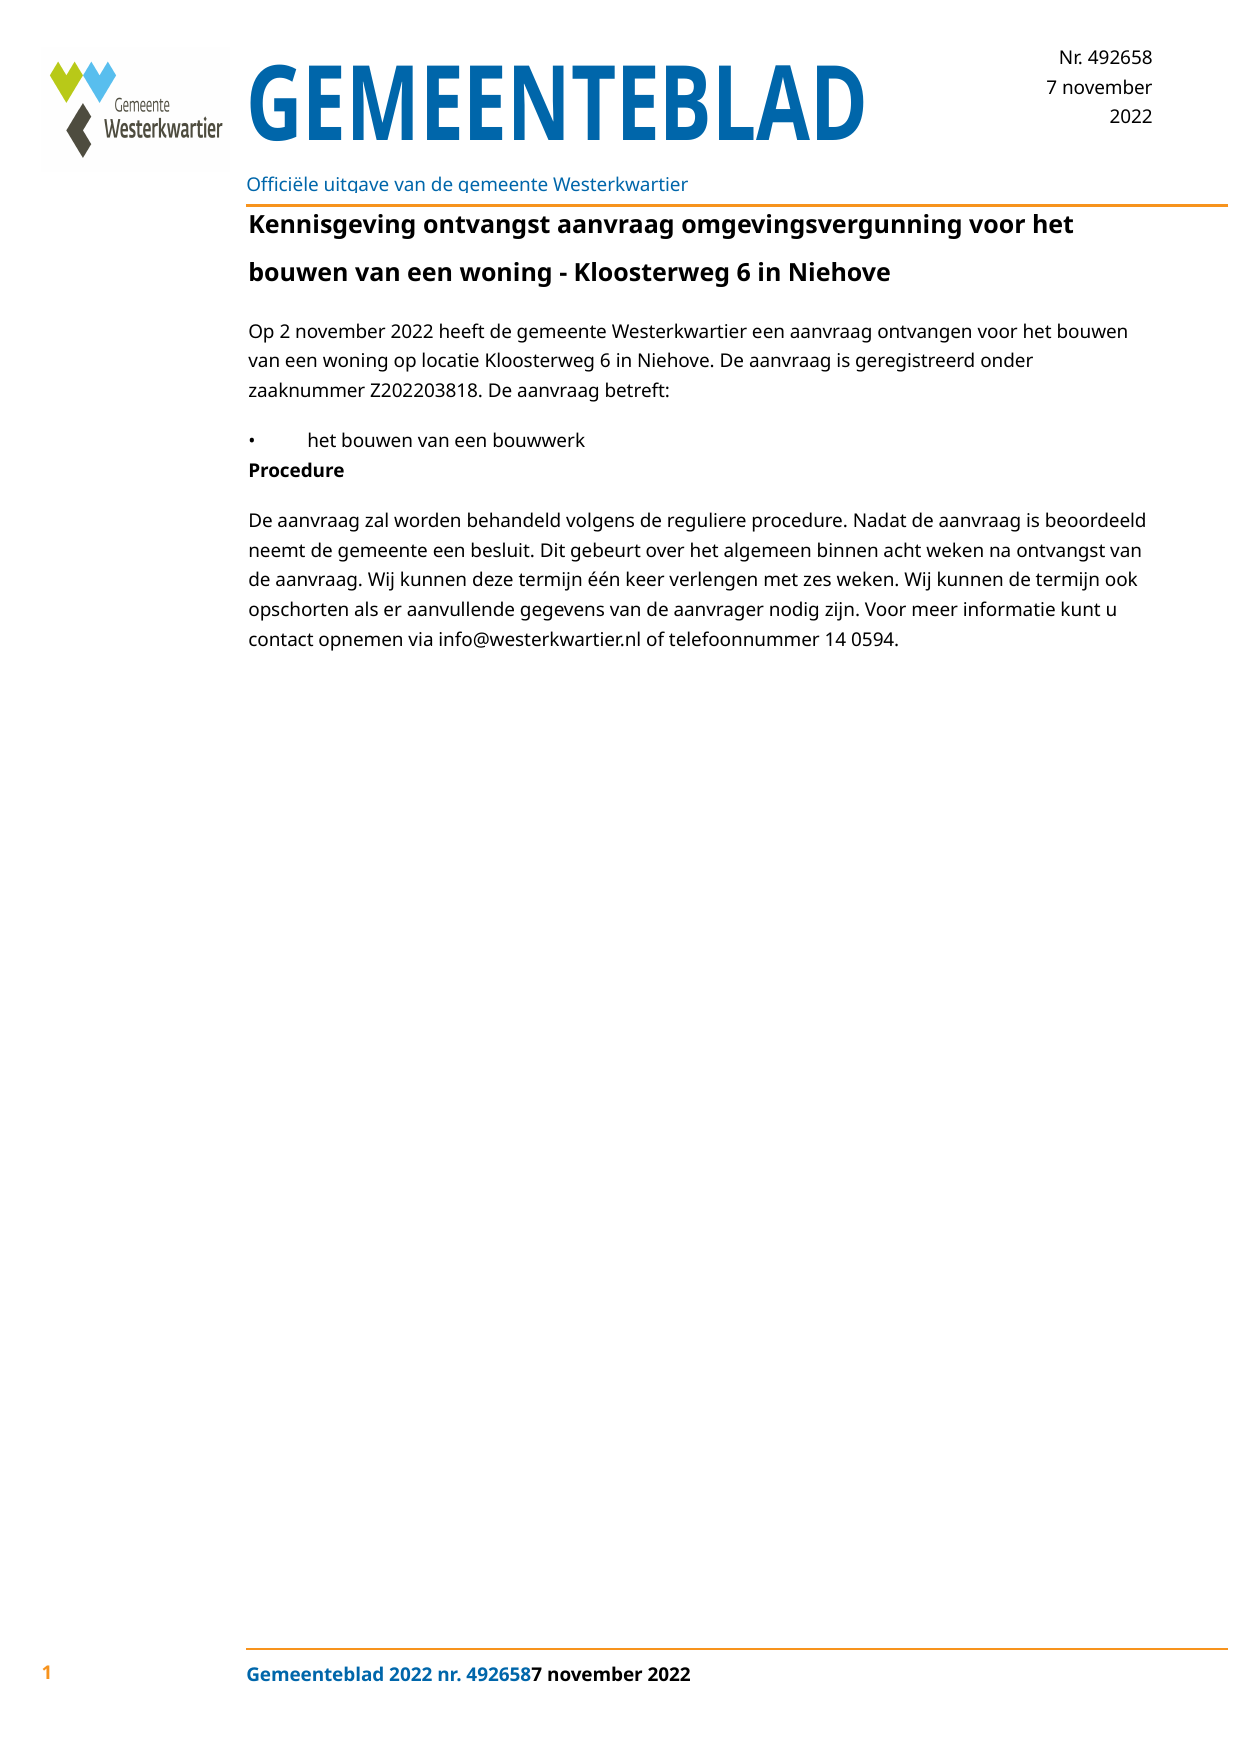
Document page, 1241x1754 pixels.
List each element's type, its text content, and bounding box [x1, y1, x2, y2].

picture [41, 47, 231, 172]
list het bouwen van een bouwwerk [248, 427, 1152, 453]
text Op 2 november 2022 heeft de gemeente Westerkwartier een aanvraag ontvangen voor het bouwen van een woning op locatie Kloosterweg 6 in Niehove. De aanvraag is geregistreerd onder zaaknummer Z202203818. De aanvraag betreft: [248, 318, 1152, 403]
text De aanvraag zal worden behandeld volgens de reguliere procedure. Nadat de aanvraag is beoordeeld neemt de gemeente een besluit. Dit gebeurt over het algemeen binnen acht weken na ontvangst van de aanvraag. Wij kunnen deze termijn één keer verlengen met zes weken. Wij kunnen de termijn ook opschorten als er aanvullende gegevens van de aanvrager nodig zijn. Voor meer informatie kunt u contact opnemen via info@westerkwartier.nl of telefoonnummer 14 0594. [248, 507, 1152, 652]
text Kennisgeving ontvangst aanvraag omgevingsvergunning voor het bouwen van een woning - Kloosterweg 6 in Niehove [248, 207, 1152, 288]
text Procedure [248, 457, 1152, 483]
